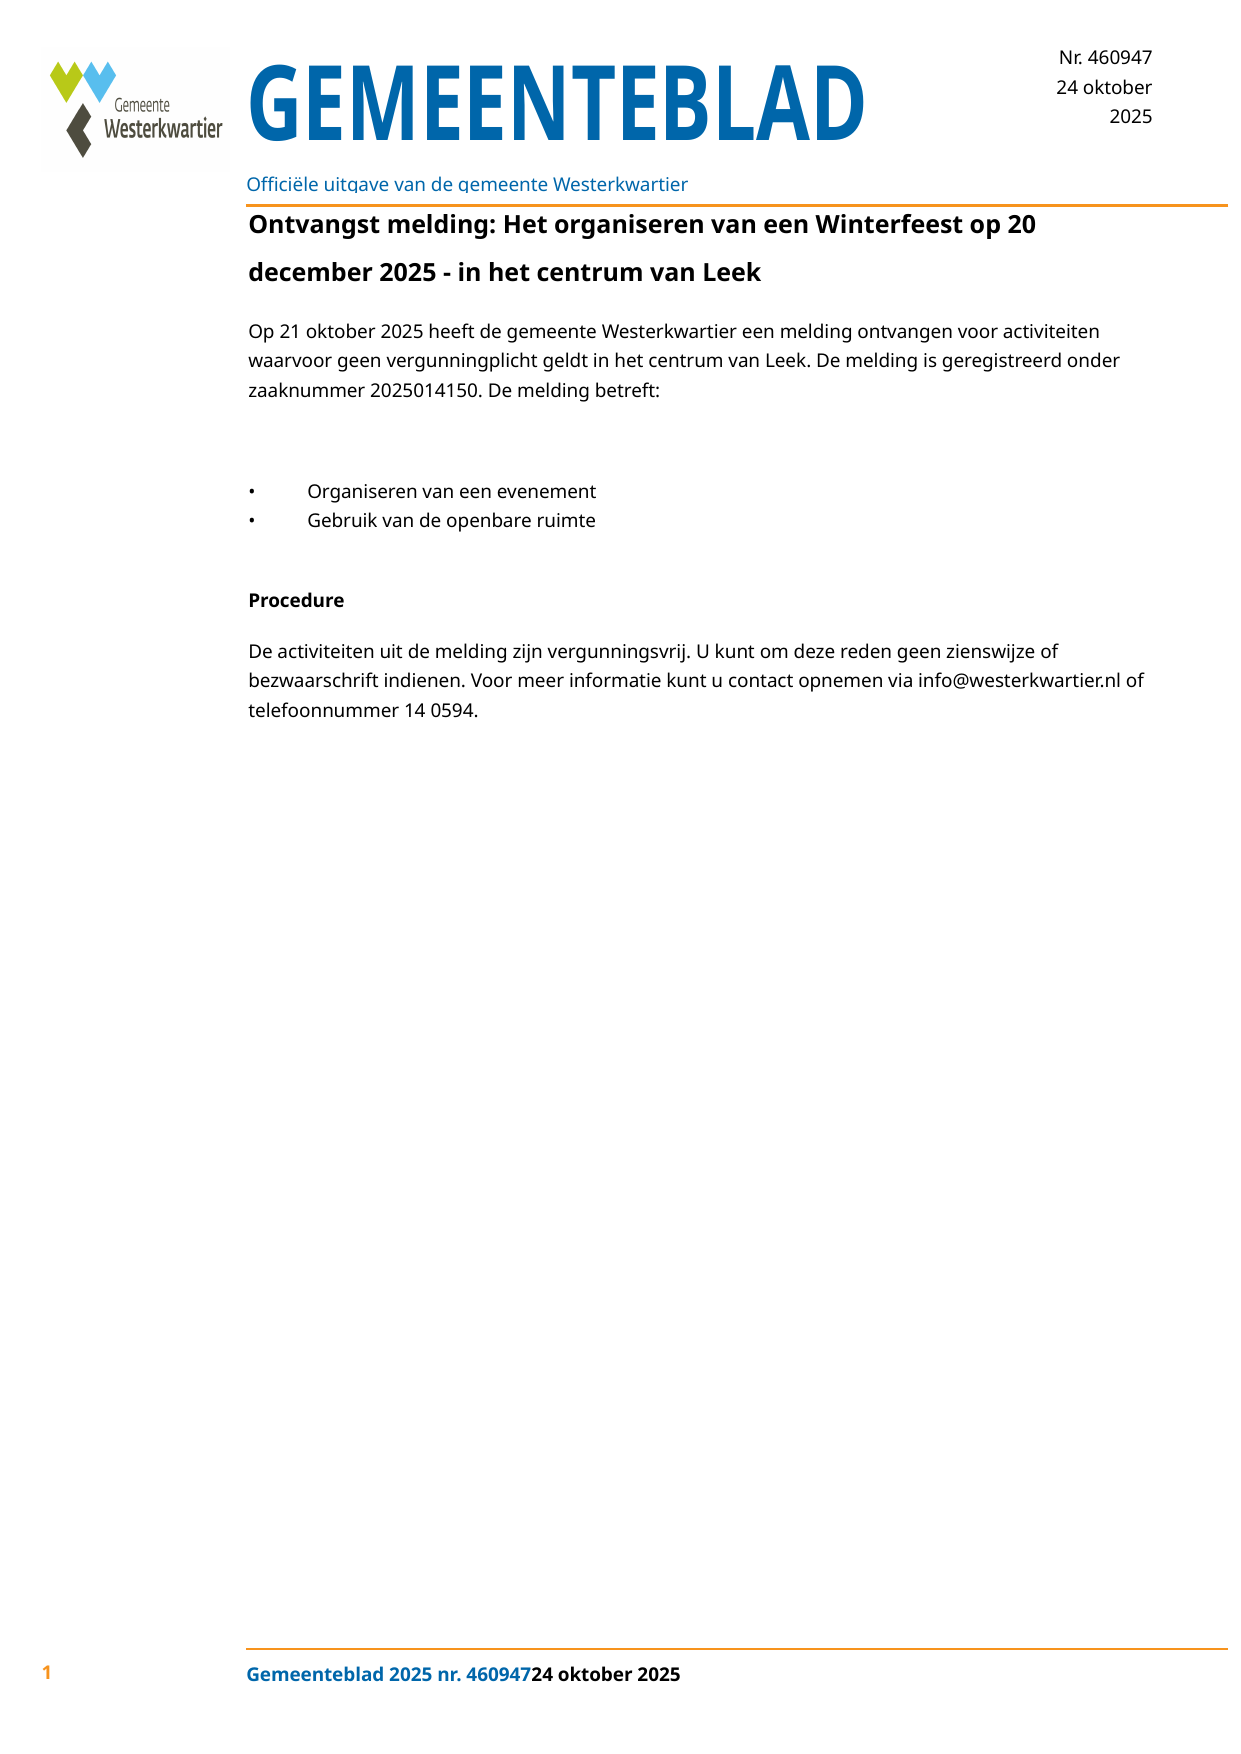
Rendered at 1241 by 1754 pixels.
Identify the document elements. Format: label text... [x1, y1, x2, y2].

text Op 21 oktober 2025 heeft de gemeente Westerkwartier een melding ontvangen voor activiteiten waarvoor geen vergunningplicht geldt in het centrum van Leek. De melding is geregistreerd onder zaaknummer 2025014150. De melding betreft: [248, 318, 1152, 403]
text De activiteiten uit de melding zijn vergunningsvrij. U kunt om deze reden geen zienswijze of bezwaarschrift indienen. Voor meer informatie kunt u contact opnemen via info@westerkwartier.nl of telefoonnummer 14 0594. [248, 638, 1152, 723]
text Procedure [248, 587, 1152, 613]
list Gebruik van de openbare ruimte [248, 507, 1152, 533]
picture [41, 47, 231, 172]
text Ontvangst melding: Het organiseren van een Winterfeest op 20 december 2025 - in het centrum van Leek [248, 207, 1152, 288]
list Organiseren van een evenement [248, 478, 1152, 504]
